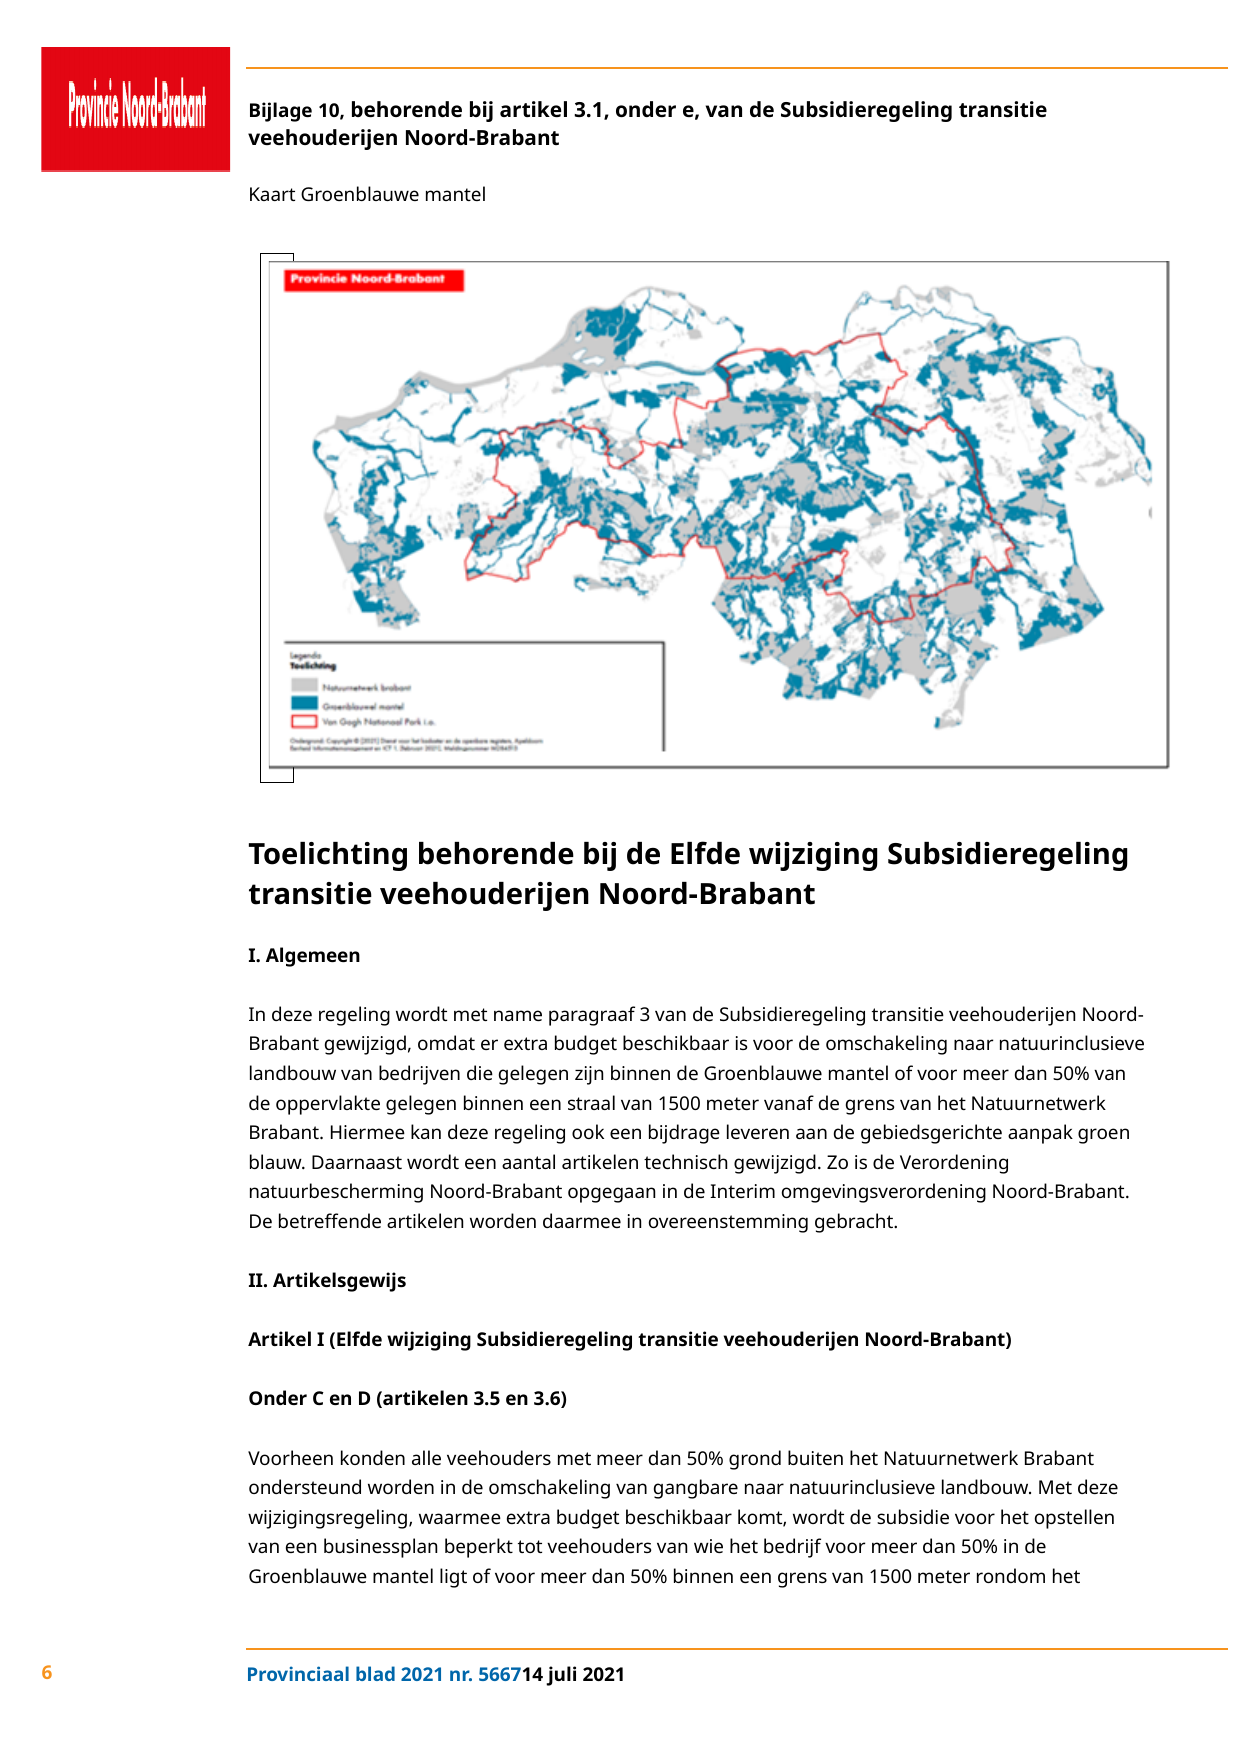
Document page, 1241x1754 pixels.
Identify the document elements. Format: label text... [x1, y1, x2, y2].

picture [41, 47, 231, 172]
text In deze regeling wordt met name paragraaf 3 van de Subsidieregeling transitie veehouderijen Noord-Brabant gewijzigd, omdat er extra budget beschikbaar is voor de omschakeling naar natuurinclusieve landbouw van bedrijven die gelegen zijn binnen de Groenblauwe mantel of voor meer dan 50% van de oppervlakte gelegen binnen een straal van 1500 meter vanaf de grens van het Natuurnetwerk Brabant. Hiermee kan deze regeling ook een bijdrage leveren aan de gebiedsgerichte aanpak groen blauw. Daarnaast wordt een aantal artikelen technisch gewijzigd. Zo is de Verordening natuurbescherming Noord-Brabant opgegaan in de Interim omgevingsverordening Noord-Brabant. De betreffende artikelen worden daarmee in overeenstemming gebracht. [248, 1001, 1152, 1234]
text Toelichting behorende bij de Elfde wijziging Subsidieregeling transitie veehouderijen Noord-Brabant [248, 833, 1152, 913]
text Artikel I (Elfde wijziging Subsidieregeling transitie veehouderijen Noord-Brabant) [248, 1326, 1152, 1352]
picture [268, 261, 1173, 774]
text Kaart Groenblauwe mantel [248, 181, 1152, 207]
text Bijlage 10, behorende bij artikel 3.1, onder e, van de Subsidieregeling transitie veehouderijen Noord-Brabant [248, 95, 1152, 152]
text II. Artikelsgewijs [248, 1267, 1152, 1293]
text Voorheen konden alle veehouders met meer dan 50% grond buiten het Natuurnetwerk Brabant ondersteund worden in de omschakeling van gangbare naar natuurinclusieve landbouw. Met deze wijzigingsregeling, waarmee extra budget beschikbaar komt, wordt de subsidie voor het opstellen van een businessplan beperkt tot veehouders van wie het bedrijf voor meer dan 50% in de Groenblauwe mantel ligt of voor meer dan 50% binnen een grens van 1500 meter rondom het [248, 1445, 1152, 1589]
text I. Algemeen [248, 942, 1152, 967]
text Onder C en D (artikelen 3.5 en 3.6) [248, 1386, 1152, 1411]
